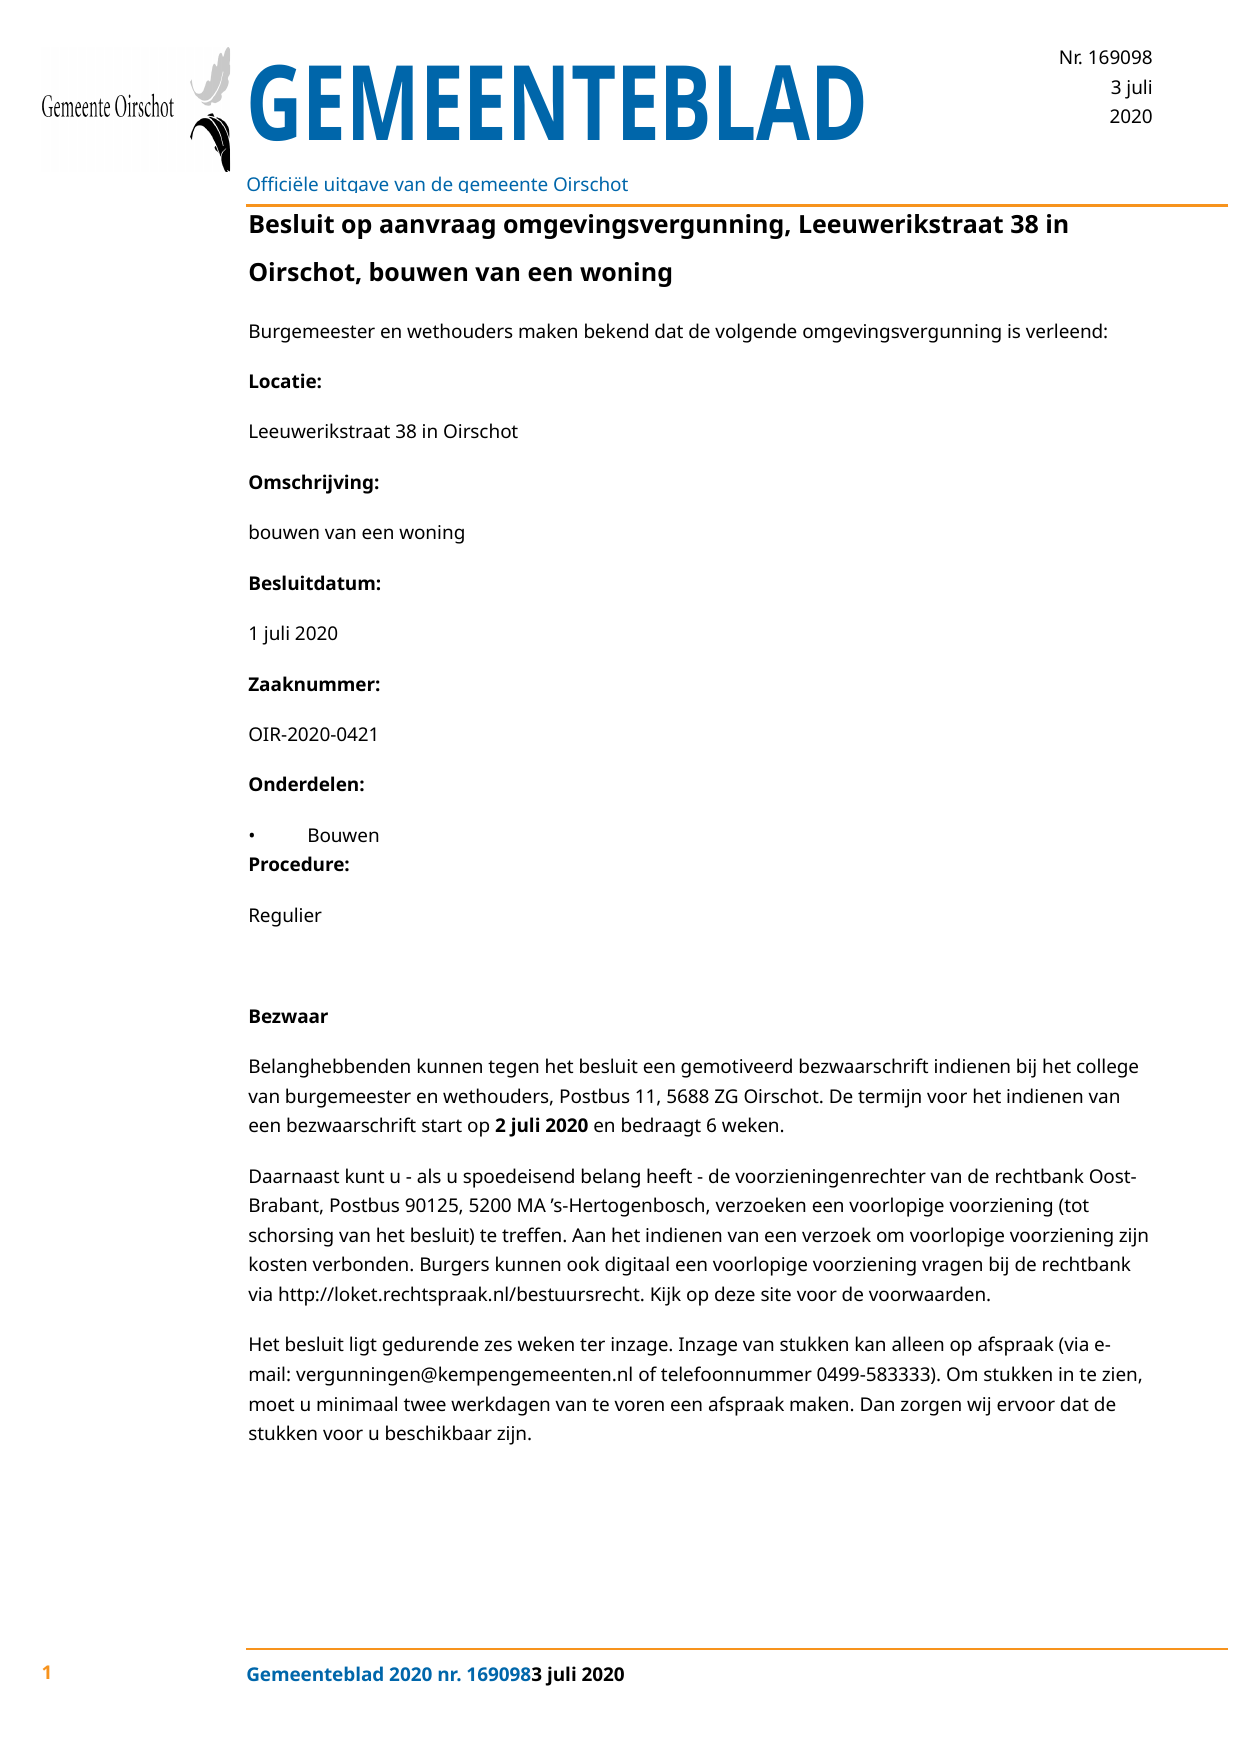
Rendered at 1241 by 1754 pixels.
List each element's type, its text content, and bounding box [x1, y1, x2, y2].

text Het besluit ligt gedurende zes weken ter inzage. Inzage van stukken kan alleen op afspraak (via e-mail: vergunningen@kempengemeenten.nl of telefoonnummer 0499-583333). Om stukken in te zien, moet u minimaal twee werkdagen van te voren een afspraak maken. Dan zorgen wij ervoor dat de stukken voor u beschikbaar zijn. [248, 1332, 1152, 1446]
text Burgemeester en wethouders maken bekend dat de volgende omgevingsvergunning is verleend: [248, 318, 1152, 344]
text Zaaknummer: [248, 671, 1152, 697]
text Besluitdatum: [248, 570, 1152, 596]
text bouwen van een woning [248, 519, 1152, 545]
text Bezwaar [248, 1003, 1152, 1029]
text Omschrijving: [248, 469, 1152, 495]
text Onderdelen: [248, 772, 1152, 797]
list Bouwen [248, 822, 1152, 848]
text Leeuwerikstraat 38 in Oirschot [248, 419, 1152, 444]
picture [41, 47, 231, 172]
text Locatie: [248, 368, 1152, 394]
text 1 juli 2020 [248, 620, 1152, 646]
text Belanghebbenden kunnen tegen het besluit een gemotiveerd bezwaarschrift indienen bij het college van burgemeester en wethouders, Postbus 11, 5688 ZG Oirschot. De termijn voor het indienen van een bezwaarschrift start op 2 juli 2020 en bedraagt 6 weken. [248, 1053, 1152, 1138]
text Procedure: [248, 852, 1152, 877]
text Besluit op aanvraag omgevingsvergunning, Leeuwerikstraat 38 in Oirschot, bouwen van een woning [248, 207, 1152, 288]
text Regulier [248, 902, 1152, 928]
text Daarnaast kunt u - als u spoedeisend belang heeft - de voorzieningenrechter van de rechtbank Oost-Brabant, Postbus 90125, 5200 MA ’s-Hertogenbosch, verzoeken een voorlopige voorziening (tot schorsing van het besluit) te treffen. Aan het indienen van een verzoek om voorlopige voorziening zijn kosten verbonden. Burgers kunnen ook digitaal een voorlopige voorziening vragen bij de rechtbank via http://loket.rechtspraak.nl/bestuursrecht. Kijk op deze site voor de voorwaarden. [248, 1163, 1152, 1307]
text OIR-2020-0421 [248, 721, 1152, 747]
